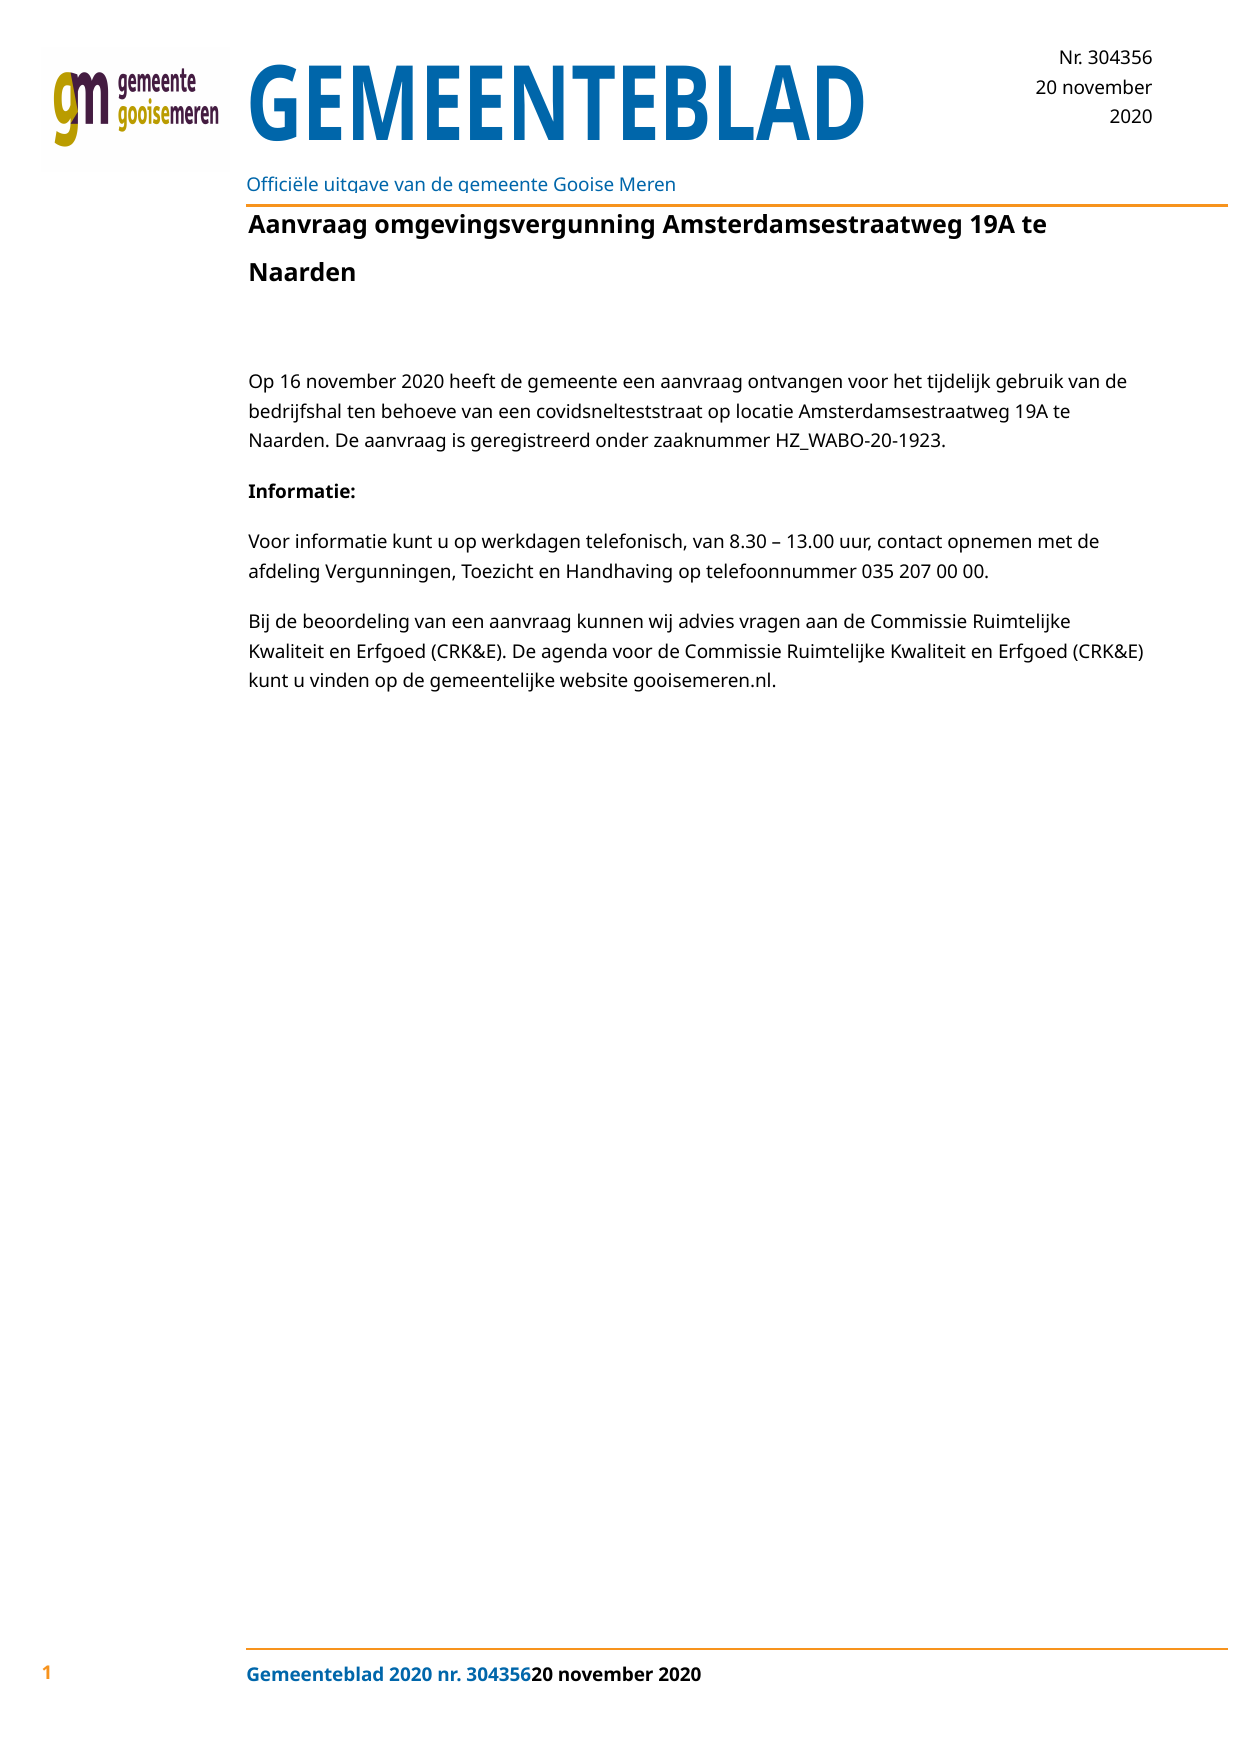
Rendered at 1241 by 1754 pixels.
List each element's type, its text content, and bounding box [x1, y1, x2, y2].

picture [41, 47, 231, 172]
text Bij de beoordeling van een aanvraag kunnen wij advies vragen aan de Commissie Ruimtelijke Kwaliteit en Erfgoed (CRK&E). De agenda voor de Commissie Ruimtelijke Kwaliteit en Erfgoed (CRK&E) kunt u vinden op de gemeentelijke website gooisemeren.nl. [248, 608, 1152, 693]
text Aanvraag omgevingsvergunning Amsterdamsestraatweg 19A te Naarden [248, 207, 1152, 288]
text Op 16 november 2020 heeft de gemeente een aanvraag ontvangen voor het tijdelijk gebruik van de bedrijfshal ten behoeve van een covidsnelteststraat op locatie Amsterdamsestraatweg 19A te Naarden. De aanvraag is geregistreerd onder zaaknummer HZ_WABO-20-1923. [248, 368, 1152, 453]
text Informatie: [248, 478, 1152, 504]
text Voor informatie kunt u op werkdagen telefonisch, van 8.30 – 13.00 uur, contact opnemen met de afdeling Vergunningen, Toezicht en Handhaving op telefoonnummer 035 207 00 00. [248, 528, 1152, 584]
